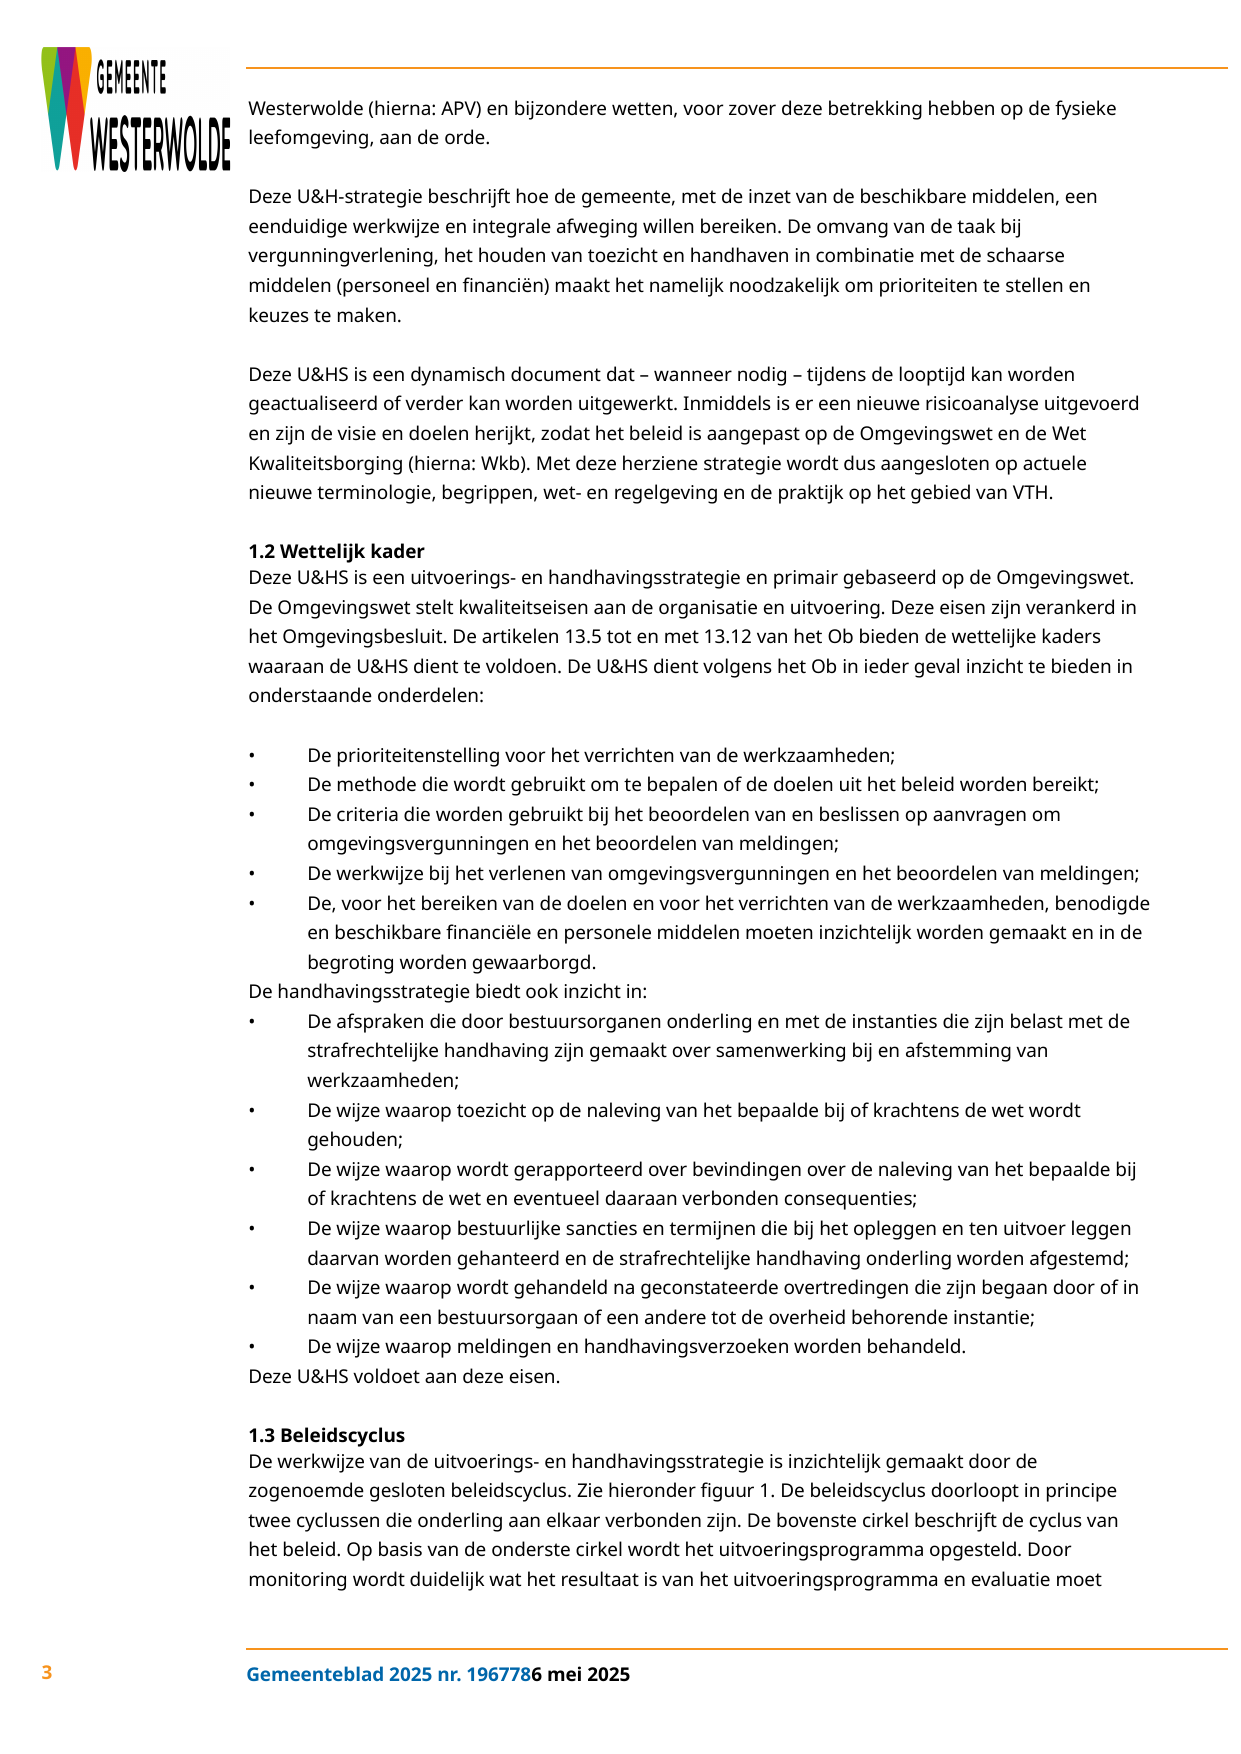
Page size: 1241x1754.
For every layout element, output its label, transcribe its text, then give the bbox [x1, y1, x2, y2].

text Deze U&HS is een dynamisch document dat – wanneer nodig – tijdens de looptijd kan worden geactualiseerd of verder kan worden uitgewerkt. Inmiddels is er een nieuwe risicoanalyse uitgevoerd en zijn de visie en doelen herijkt, zodat het beleid is aangepast op de Omgevingswet en de Wet Kwaliteitsborging (hierna: Wkb). Met deze herziene strategie wordt dus aangesloten op actuele nieuwe terminologie, begrippen, wet- en regelgeving en de praktijk op het gebied van VTH. [248, 361, 1152, 505]
text De handhavingsstrategie biedt ook inzicht in: [248, 978, 1152, 1004]
text Deze U&H-strategie beschrijft hoe de gemeente, met de inzet van de beschikbare middelen, een eenduidige werkwijze en integrale afweging willen bereiken. De omvang van de taak bij vergunningverlening, het houden van toezicht en handhaven in combinatie met de schaarse middelen (personeel en financiën) maakt het namelijk noodzakelijk om prioriteiten te stellen en keuzes te maken. [248, 183, 1152, 328]
text 1.2 Wettelijk kader [248, 538, 1152, 564]
text 1.3 Beleidscyclus [248, 1422, 1152, 1448]
list De, voor het bereiken van de doelen en voor het verrichten van de werkzaamheden, benodigde en beschikbare financiële en personele middelen moeten inzichtelijk worden gemaakt en in de begroting worden gewaarborgd. [248, 890, 1152, 974]
text Deze U&HS is een uitvoerings- en handhavingsstrategie en primair gebaseerd op de Omgevingswet. De Omgevingswet stelt kwaliteitseisen aan de organisatie en uitvoering. Deze eisen zijn verankerd in het Omgevingsbesluit. De artikelen 13.5 tot en met 13.12 van het Ob bieden de wettelijke kaders waaraan de U&HS dient te voldoen. De U&HS dient volgens het Ob in ieder geval inzicht te bieden in onderstaande onderdelen: [248, 564, 1152, 708]
list De wijze waarop wordt gerapporteerd over bevindingen over de naleving van het bepaalde bij of krachtens de wet en eventueel daaraan verbonden consequenties; [248, 1156, 1152, 1211]
list De criteria die worden gebruikt bij het beoordelen van en beslissen op aanvragen om omgevingsvergunningen en het beoordelen van meldingen; [248, 801, 1152, 856]
text Deze U&HS voldoet aan deze eisen. [248, 1363, 1152, 1389]
text Westerwolde (hierna: APV) en bijzondere wetten, voor zover deze betrekking hebben op de fysieke leefomgeving, aan de orde. [248, 95, 1152, 150]
list De methode die wordt gebruikt om te bepalen of de doelen uit het beleid worden bereikt; [248, 771, 1152, 797]
picture [41, 47, 231, 172]
list De werkwijze bij het verlenen van omgevingsvergunningen en het beoordelen van meldingen; [248, 860, 1152, 886]
list De wijze waarop toezicht op de naleving van het bepaalde bij of krachtens de wet wordt gehouden; [248, 1097, 1152, 1152]
list De wijze waarop bestuurlijke sancties en termijnen die bij het opleggen en ten uitvoer leggen daarvan worden gehanteerd en de strafrechtelijke handhaving onderling worden afgestemd; [248, 1215, 1152, 1270]
list De wijze waarop meldingen en handhavingsverzoeken worden behandeld. [248, 1333, 1152, 1359]
list De prioriteitenstelling voor het verrichten van de werkzaamheden; [248, 742, 1152, 767]
list De wijze waarop wordt gehandeld na geconstateerde overtredingen die zijn begaan door of in naam van een bestuursorgaan of een andere tot de overheid behorende instantie; [248, 1274, 1152, 1329]
list De afspraken die door bestuursorganen onderling en met de instanties die zijn belast met de strafrechtelijke handhaving zijn gemaakt over samenwerking bij en afstemming van werkzaamheden; [248, 1008, 1152, 1093]
text De werkwijze van de uitvoerings- en handhavingsstrategie is inzichtelijk gemaakt door de zogenoemde gesloten beleidscyclus. Zie hieronder figuur 1. De beleidscyclus doorloopt in principe twee cyclussen die onderling aan elkaar verbonden zijn. De bovenste cirkel beschrijft de cyclus van het beleid. Op basis van de onderste cirkel wordt het uitvoeringsprogramma opgesteld. Door monitoring wordt duidelijk wat het resultaat is van het uitvoeringsprogramma en evaluatie moet [248, 1448, 1152, 1592]
